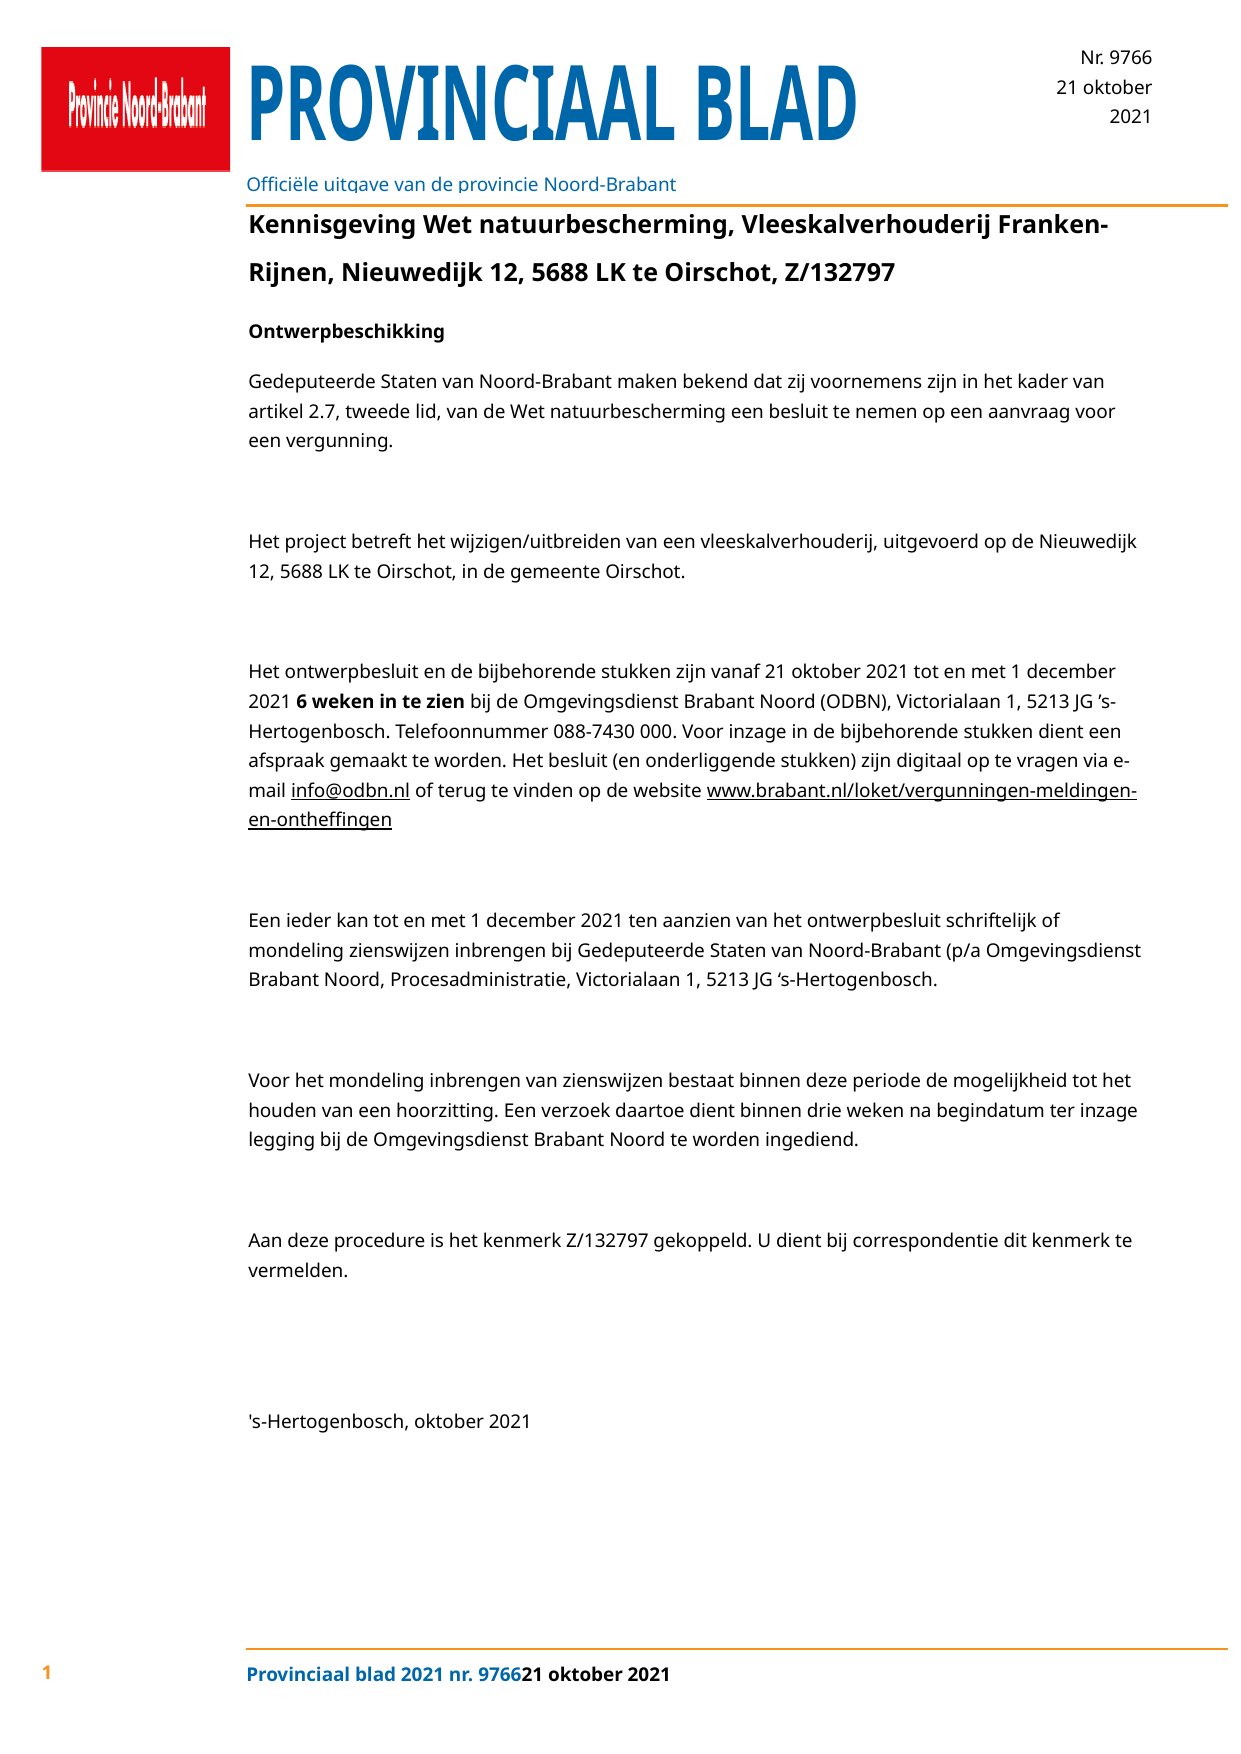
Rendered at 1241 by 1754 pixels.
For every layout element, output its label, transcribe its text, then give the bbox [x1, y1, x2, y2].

text Het project betreft het wijzigen/uitbreiden van een vleeskalverhouderij, uitgevoerd op de Nieuwedijk 12, 5688 LK te Oirschot, in de gemeente Oirschot. [248, 528, 1152, 584]
picture [41, 47, 231, 172]
text Aan deze procedure is het kenmerk Z/132797 gekoppeld. U dient bij correspondentie dit kenmerk te vermelden. [248, 1227, 1152, 1283]
text 's-Hertogenbosch, oktober 2021 [248, 1408, 1152, 1434]
text Ontwerpbeschikking [248, 318, 1152, 344]
text Het ontwerpbesluit en de bijbehorende stukken zijn vanaf 21 oktober 2021 tot en met 1 december 2021 6 weken in te zien bij de Omgevingsdienst Brabant Noord (ODBN), Victorialaan 1, 5213 JG ’s-Hertogenbosch. Telefoonnummer 088-7430 000. Voor inzage in de bijbehorende stukken dient een afspraak gemaakt te worden. Het besluit (en onderliggende stukken) zijn digitaal op te vragen via e-mail info@odbn.nl of terug te vinden op de website www.brabant.nl/loket/vergunningen-meldingen-en-ontheffingen [248, 659, 1152, 832]
text Gedeputeerde Staten van Noord-Brabant maken bekend dat zij voornemens zijn in het kader van artikel 2.7, tweede lid, van de Wet natuurbescherming een besluit te nemen op een aanvraag voor een vergunning. [248, 368, 1152, 453]
text Kennisgeving Wet natuurbescherming, Vleeskalverhouderij Franken-Rijnen, Nieuwedijk 12, 5688 LK te Oirschot, Z/132797 [248, 207, 1152, 288]
text Voor het mondeling inbrengen van zienswijzen bestaat binnen deze periode de mogelijkheid tot het houden van een hoorzitting. Een verzoek daartoe dient binnen drie weken na begindatum ter inzage legging bij de Omgevingsdienst Brabant Noord te worden ingediend. [248, 1067, 1152, 1152]
text Een ieder kan tot en met 1 december 2021 ten aanzien van het ontwerpbesluit schriftelijk of mondeling zienswijzen inbrengen bij Gedeputeerde Staten van Noord-Brabant (p/a Omgevingsdienst Brabant Noord, Procesadministratie, Victorialaan 1, 5213 JG ‘s-Hertogenbosch. [248, 907, 1152, 992]
